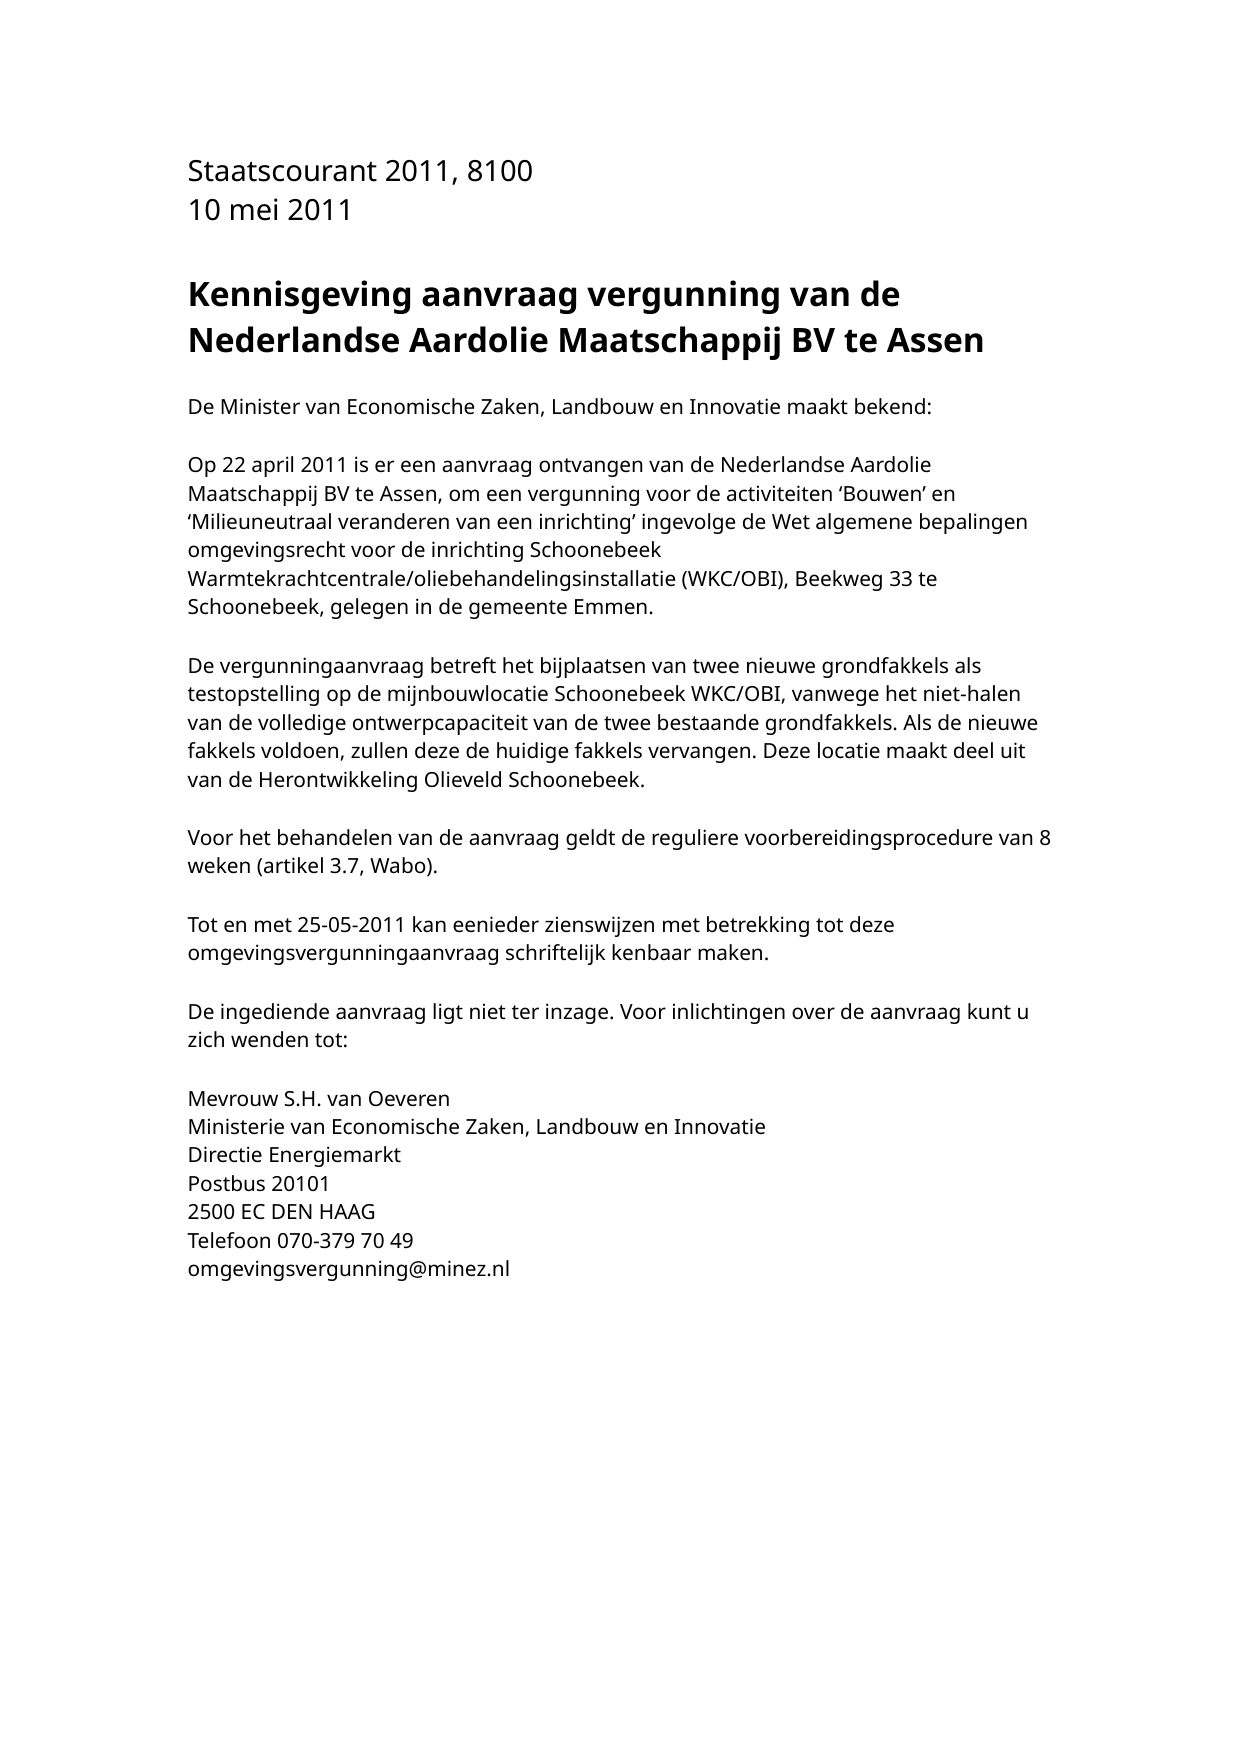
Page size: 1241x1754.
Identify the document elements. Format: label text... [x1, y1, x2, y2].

text omgevingsvergunning@minez.nl [187, 1254, 1053, 1283]
text De vergunningaanvraag betreft het bijplaatsen van twee nieuwe grondfakkels als testopstelling op de mijnbouwlocatie Schoonebeek WKC/OBI, vanwege het niet-halen van de volledige ontwerpcapaciteit van de twee bestaande grondfakkels. Als de nieuwe fakkels voldoen, zullen deze de huidige fakkels vervangen. Deze locatie maakt deel uit van de Herontwikkeling Olieveld Schoonebeek. [187, 651, 1053, 793]
subtitle Kennisgeving aanvraag vergunning van de Nederlandse Aardolie Maatschappij BV te Assen [187, 271, 1053, 362]
text Staatscourant 2011, 8100 [187, 150, 1053, 190]
text Op 22 april 2011 is er een aanvraag ontvangen van de Nederlandse Aardolie Maatschappij BV te Assen, om een vergunning voor de activiteiten ‘Bouwen’ en ‘Milieuneutraal veranderen van een inrichting’ ingevolge de Wet algemene bepalingen omgevingsrecht voor de inrichting Schoonebeek Warmtekrachtcentrale/oliebehandelingsinstallatie (WKC/OBI), Beekweg 33 te Schoonebeek, gelegen in de gemeente Emmen. [187, 450, 1053, 621]
text Telefoon 070-379 70 49 [187, 1226, 1053, 1254]
text Voor het behandelen van de aanvraag geldt de reguliere voorbereidingsprocedure van 8 weken (artikel 3.7, Wabo). [187, 823, 1053, 880]
text 2500 EC DEN HAAG [187, 1197, 1053, 1226]
text Mevrouw S.H. van Oeveren [187, 1084, 1053, 1112]
text Directie Energiemarkt [187, 1141, 1053, 1169]
text De ingediende aanvraag ligt niet ter inzage. Voor inlichtingen over de aanvraag kunt u zich wenden tot: [187, 997, 1053, 1054]
text 10 mei 2011 [187, 190, 1053, 229]
text De Minister van Economische Zaken, Landbouw en Innovatie maakt bekend: [187, 392, 1053, 420]
text Tot en met 25-05-2011 kan eenieder zienswijzen met betrekking tot deze omgevingsvergunningaanvraag schriftelijk kenbaar maken. [187, 910, 1053, 967]
text Postbus 20101 [187, 1169, 1053, 1197]
text Ministerie van Economische Zaken, Landbouw en Innovatie [187, 1112, 1053, 1141]
